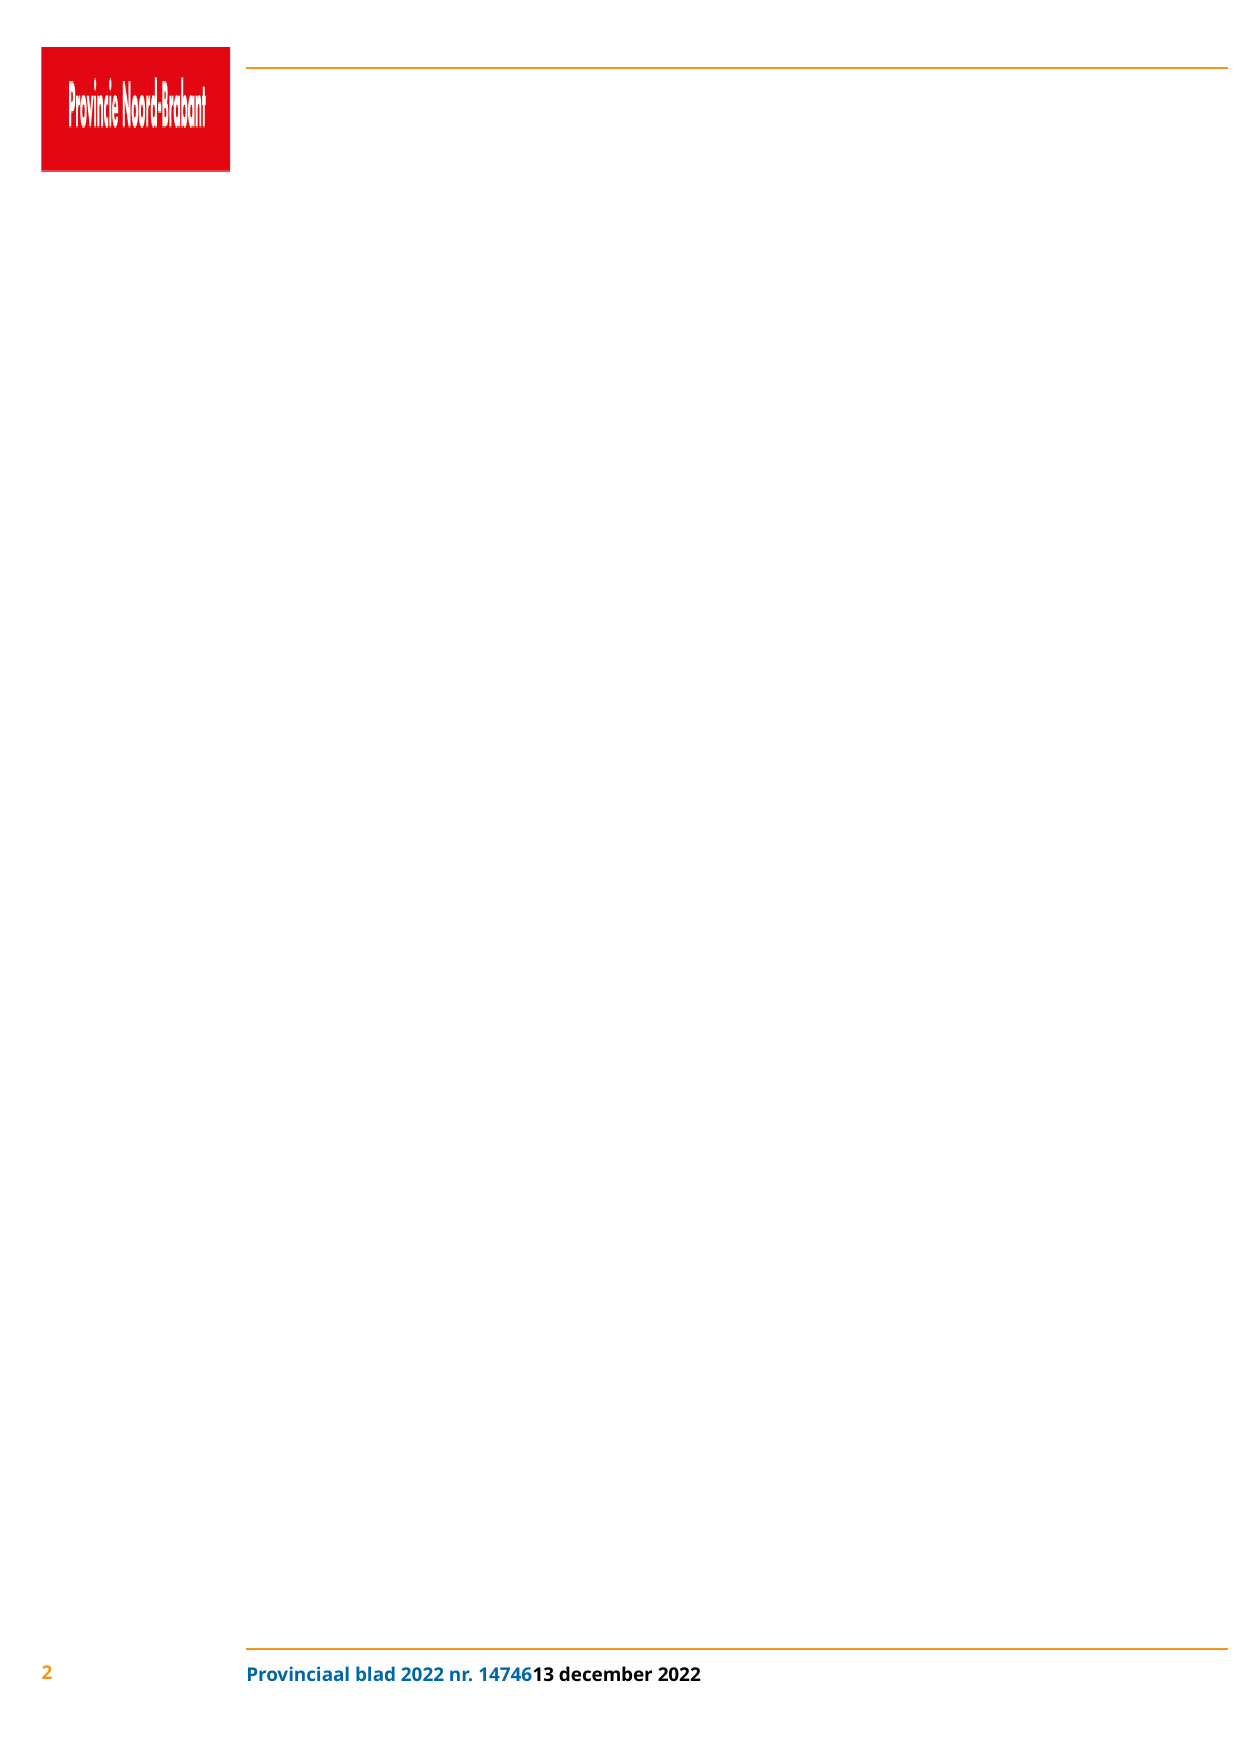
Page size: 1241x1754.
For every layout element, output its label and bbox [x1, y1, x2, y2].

picture [41, 47, 231, 172]
